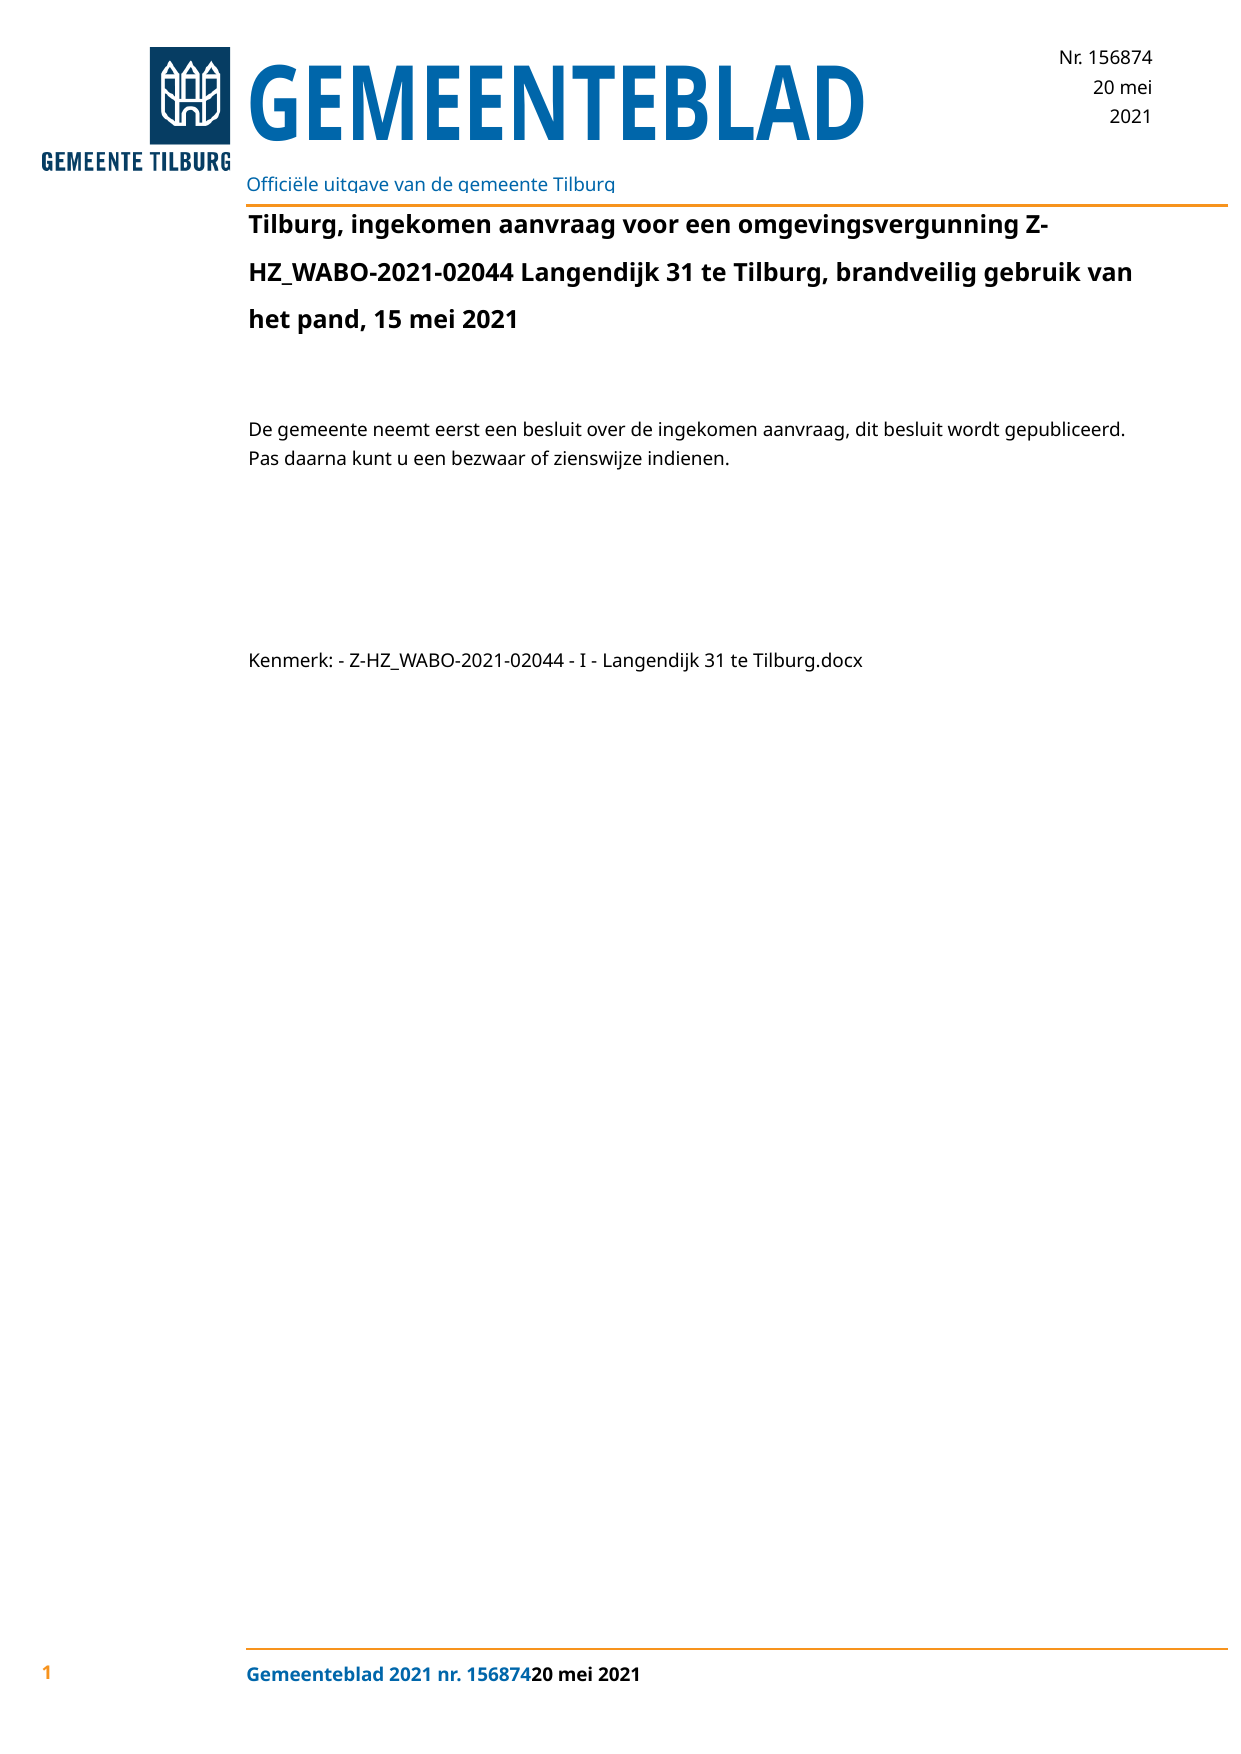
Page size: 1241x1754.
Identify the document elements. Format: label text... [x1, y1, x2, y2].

text Tilburg, ingekomen aanvraag voor een omgevingsvergunning Z-HZ_WABO-2021-02044 Langendijk 31 te Tilburg, brandveilig gebruik van het pand, 15 mei 2021 [248, 207, 1152, 336]
picture [41, 47, 231, 172]
text De gemeente neemt eerst een besluit over de ingekomen aanvraag, dit besluit wordt gepubliceerd. Pas daarna kunt u een bezwaar of zienswijze indienen. [248, 416, 1152, 471]
text Kenmerk: - Z-HZ_WABO-2021-02044 - I - Langendijk 31 te Tilburg.docx [248, 647, 1152, 673]
